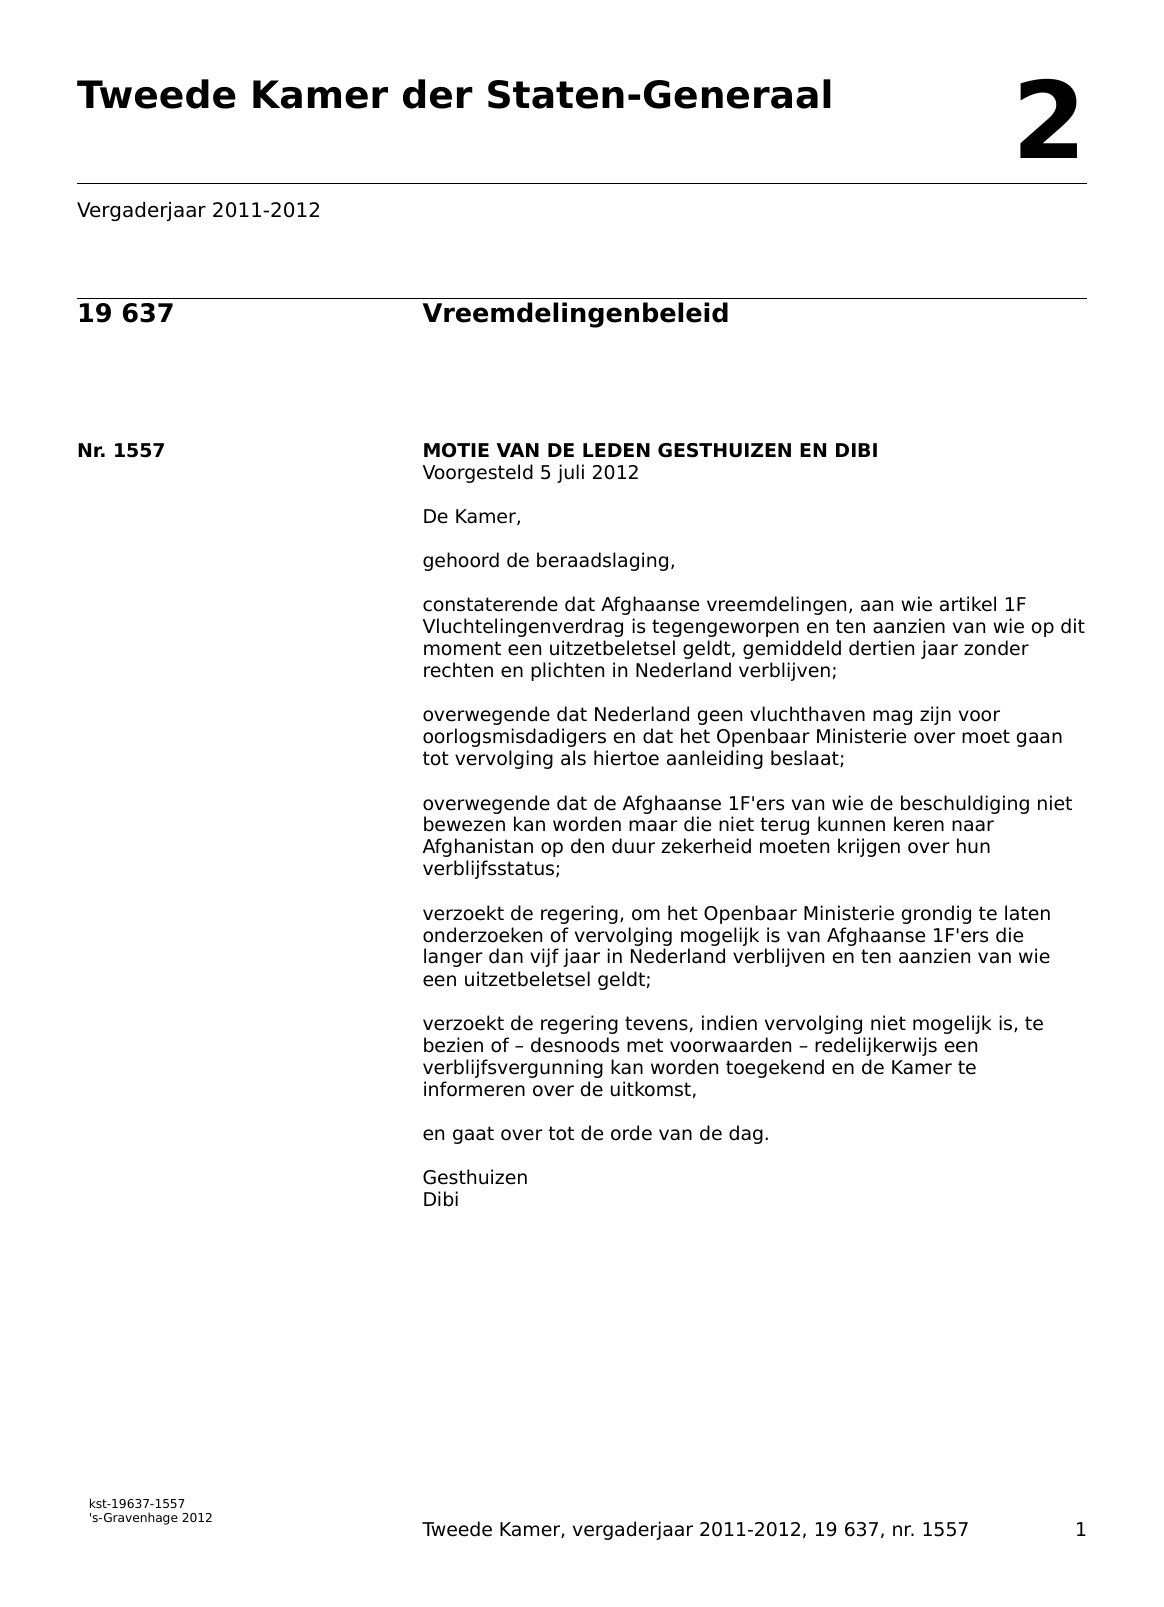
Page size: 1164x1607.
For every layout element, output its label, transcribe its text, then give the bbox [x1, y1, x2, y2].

table_header Tweede Kamer der Staten-Generaal [77, 59, 886, 183]
text Voorgesteld 5 juli 2012 [422, 462, 1087, 484]
text overwegende dat Nederland geen vluchthaven mag zijn voor oorlogsmisdadigers en dat het Openbaar Ministerie over moet gaan tot vervolging als hiertoe aanleiding beslaat; [422, 704, 1087, 770]
table_header 2 [886, 59, 1087, 183]
subtitle 19 637 Vreemdelingenbeleid [77, 299, 1087, 329]
table_cell Vergaderjaar 2011-2012 [77, 184, 1087, 298]
text Dibi [422, 1189, 1087, 1211]
text overwegende dat de Afghaanse 1F'ers van wie de beschuldiging niet bewezen kan worden maar die niet terug kunnen keren naar Afghanistan op den duur zekerheid moeten krijgen over hun verblijfsstatus; [422, 792, 1087, 880]
text verzoekt de regering, om het Openbaar Ministerie grondig te laten onderzoeken of vervolging mogelijk is van Afghaanse 1F'ers die langer dan vijf jaar in Nederland verblijven en ten aanzien van wie een uitzetbeletsel geldt; [422, 902, 1087, 990]
text Gesthuizen [422, 1167, 1087, 1189]
text constaterende dat Afghaanse vreemdelingen, aan wie artikel 1F Vluchtelingenverdrag is tegengeworpen en ten aanzien van wie op dit moment een uitzetbeletsel geldt, gemiddeld dertien jaar zonder rechten en plichten in Nederland verblijven; [422, 594, 1087, 682]
text en gaat over tot de orde van de dag. [422, 1123, 1087, 1145]
text De Kamer, [422, 506, 1087, 528]
text verzoekt de regering tevens, indien vervolging niet mogelijk is, te bezien of – desnoods met voorwaarden – redelijkerwijs een verblijfsvergunning kan worden toegekend en de Kamer te informeren over de uitkomst, [422, 1013, 1087, 1101]
text gehoord de beraadslaging, [422, 550, 1087, 572]
text kst-19637-1557 [88, 1497, 323, 1511]
subtitle Nr. 1557 MOTIE VAN DE LEDEN GESTHUIZEN EN DIBI [77, 440, 1087, 462]
text 's-Gravenhage 2012 [88, 1511, 323, 1525]
